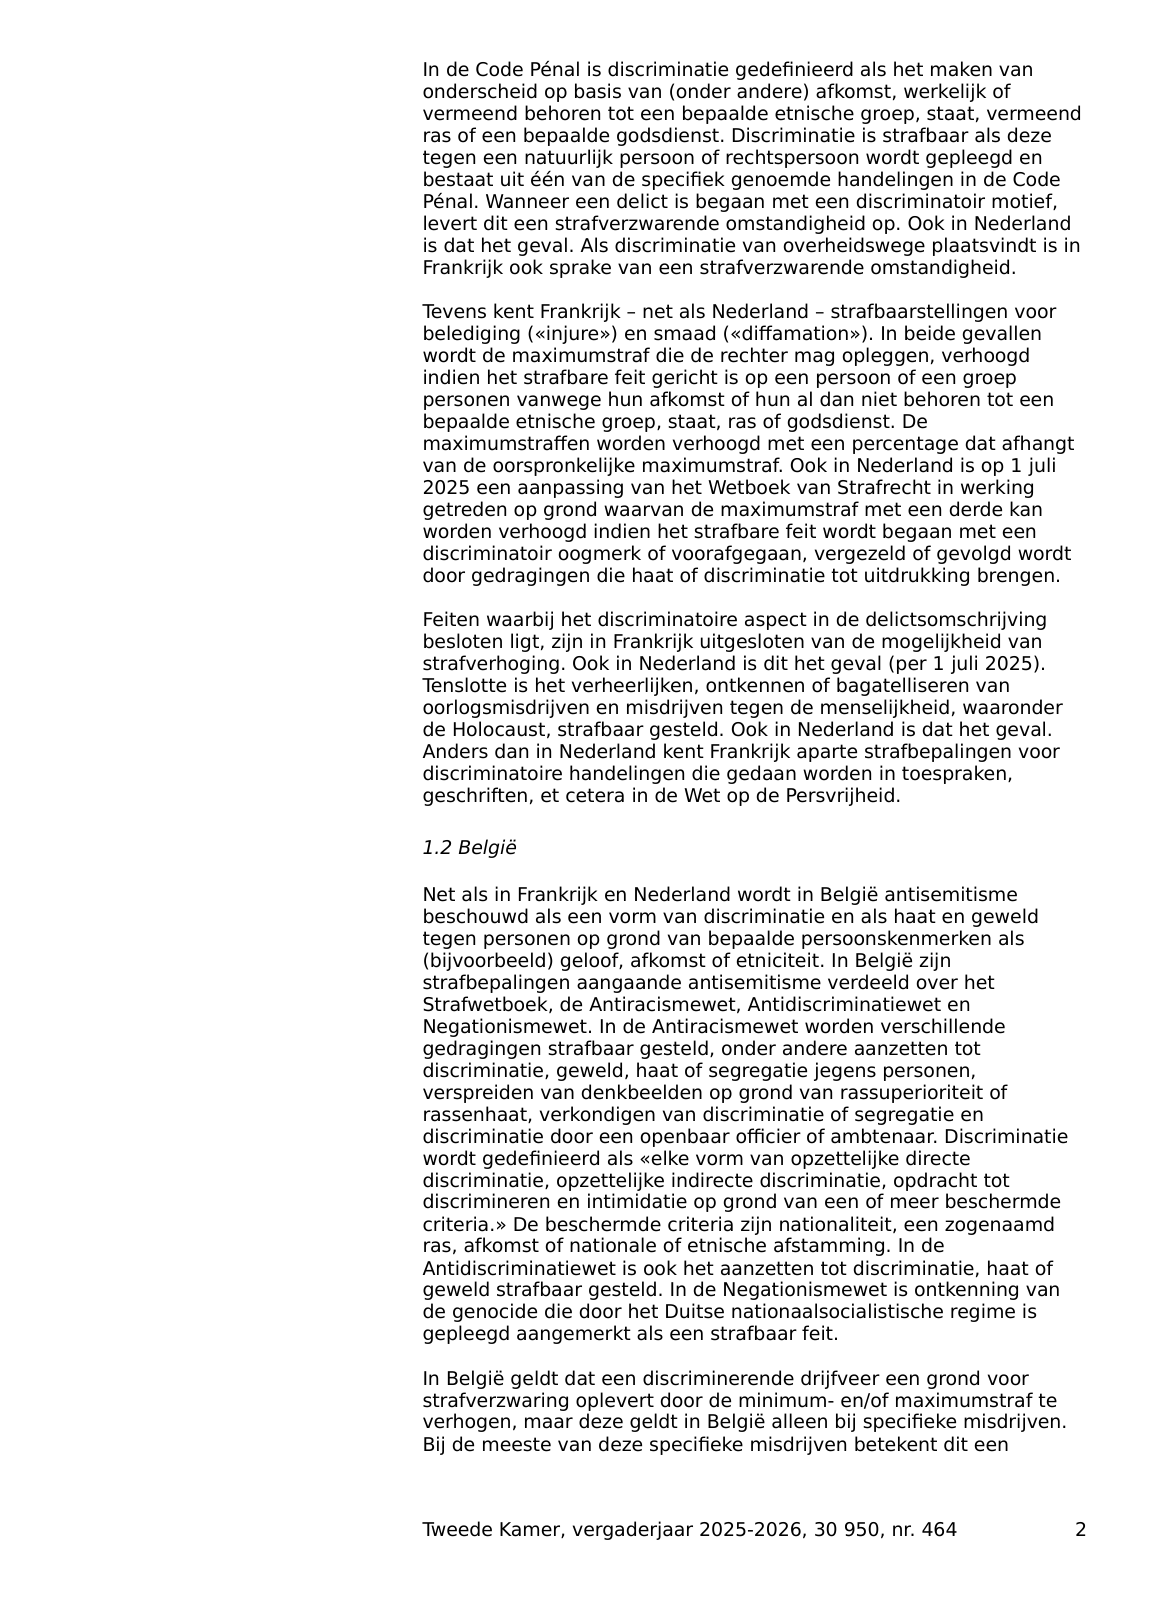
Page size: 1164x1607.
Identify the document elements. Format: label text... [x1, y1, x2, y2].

subtitle 1.2 België [422, 837, 1087, 859]
text Feiten waarbij het discriminatoire aspect in de delictsomschrijving besloten ligt, zijn in Frankrijk uitgesloten van de mogelijkheid van strafverhoging. Ook in Nederland is dit het geval (per 1 juli 2025). Tenslotte is het verheerlijken, ontkennen of bagatelliseren van oorlogsmisdrijven en misdrijven tegen de menselijkheid, waaronder de Holocaust, strafbaar gesteld. Ook in Nederland is dat het geval. Anders dan in Nederland kent Frankrijk aparte strafbepalingen voor discriminatoire handelingen die gedaan worden in toespraken, geschriften, et cetera in de Wet op de Persvrijheid. [422, 609, 1087, 807]
text In de Code Pénal is discriminatie gedefinieerd als het maken van onderscheid op basis van (onder andere) afkomst, werkelijk of vermeend behoren tot een bepaalde etnische groep, staat, vermeend ras of een bepaalde godsdienst. Discriminatie is strafbaar als deze tegen een natuurlijk persoon of rechtspersoon wordt gepleegd en bestaat uit één van de specifiek genoemde handelingen in de Code Pénal. Wanneer een delict is begaan met een discriminatoir motief, levert dit een strafverzwarende omstandigheid op. Ook in Nederland is dat het geval. Als discriminatie van overheidswege plaatsvindt is in Frankrijk ook sprake van een strafverzwarende omstandigheid. [422, 59, 1087, 279]
text In België geldt dat een discriminerende drijfveer een grond voor strafverzwaring oplevert door de minimum- en/of maximumstraf te verhogen, maar deze geldt in België alleen bij specifieke misdrijven. Bij de meeste van deze specifieke misdrijven betekent dit een [422, 1367, 1087, 1455]
text Net als in Frankrijk en Nederland wordt in België antisemitisme beschouwd als een vorm van discriminatie en als haat en geweld tegen personen op grond van bepaalde persoonskenmerken als (bijvoorbeeld) geloof, afkomst of etniciteit. In België zijn strafbepalingen aangaande antisemitisme verdeeld over het Strafwetboek, de Antiracismewet, Antidiscriminatiewet en Negationismewet. In de Antiracismewet worden verschillende gedragingen strafbaar gesteld, onder andere aanzetten tot discriminatie, geweld, haat of segregatie jegens personen, verspreiden van denkbeelden op grond van rassuperioriteit of rassenhaat, verkondigen van discriminatie of segregatie en discriminatie door een openbaar officier of ambtenaar. Discriminatie wordt gedefinieerd als «elke vorm van opzettelijke directe discriminatie, opzettelijke indirecte discriminatie, opdracht tot discrimineren en intimidatie op grond van een of meer beschermde criteria.» De beschermde criteria zijn nationaliteit, een zogenaamd ras, afkomst of nationale of etnische afstamming. In de Antidiscriminatiewet is ook het aanzetten tot discriminatie, haat of geweld strafbaar gesteld. In de Negationismewet is ontkenning van de genocide die door het Duitse nationaalsocialistische regime is gepleegd aangemerkt als een strafbaar feit. [422, 884, 1087, 1345]
text Tevens kent Frankrijk – net als Nederland – strafbaarstellingen voor belediging («injure») en smaad («diffamation»). In beide gevallen wordt de maximumstraf die de rechter mag opleggen, verhoogd indien het strafbare feit gericht is op een persoon of een groep personen vanwege hun afkomst of hun al dan niet behoren tot een bepaalde etnische groep, staat, ras of godsdienst. De maximumstraffen worden verhoogd met een percentage dat afhangt van de oorspronkelijke maximumstraf. Ook in Nederland is op 1 juli 2025 een aanpassing van het Wetboek van Strafrecht in werking getreden op grond waarvan de maximumstraf met een derde kan worden verhoogd indien het strafbare feit wordt begaan met een discriminatoir oogmerk of voorafgegaan, vergezeld of gevolgd wordt door gedragingen die haat of discriminatie tot uitdrukking brengen. [422, 301, 1087, 587]
